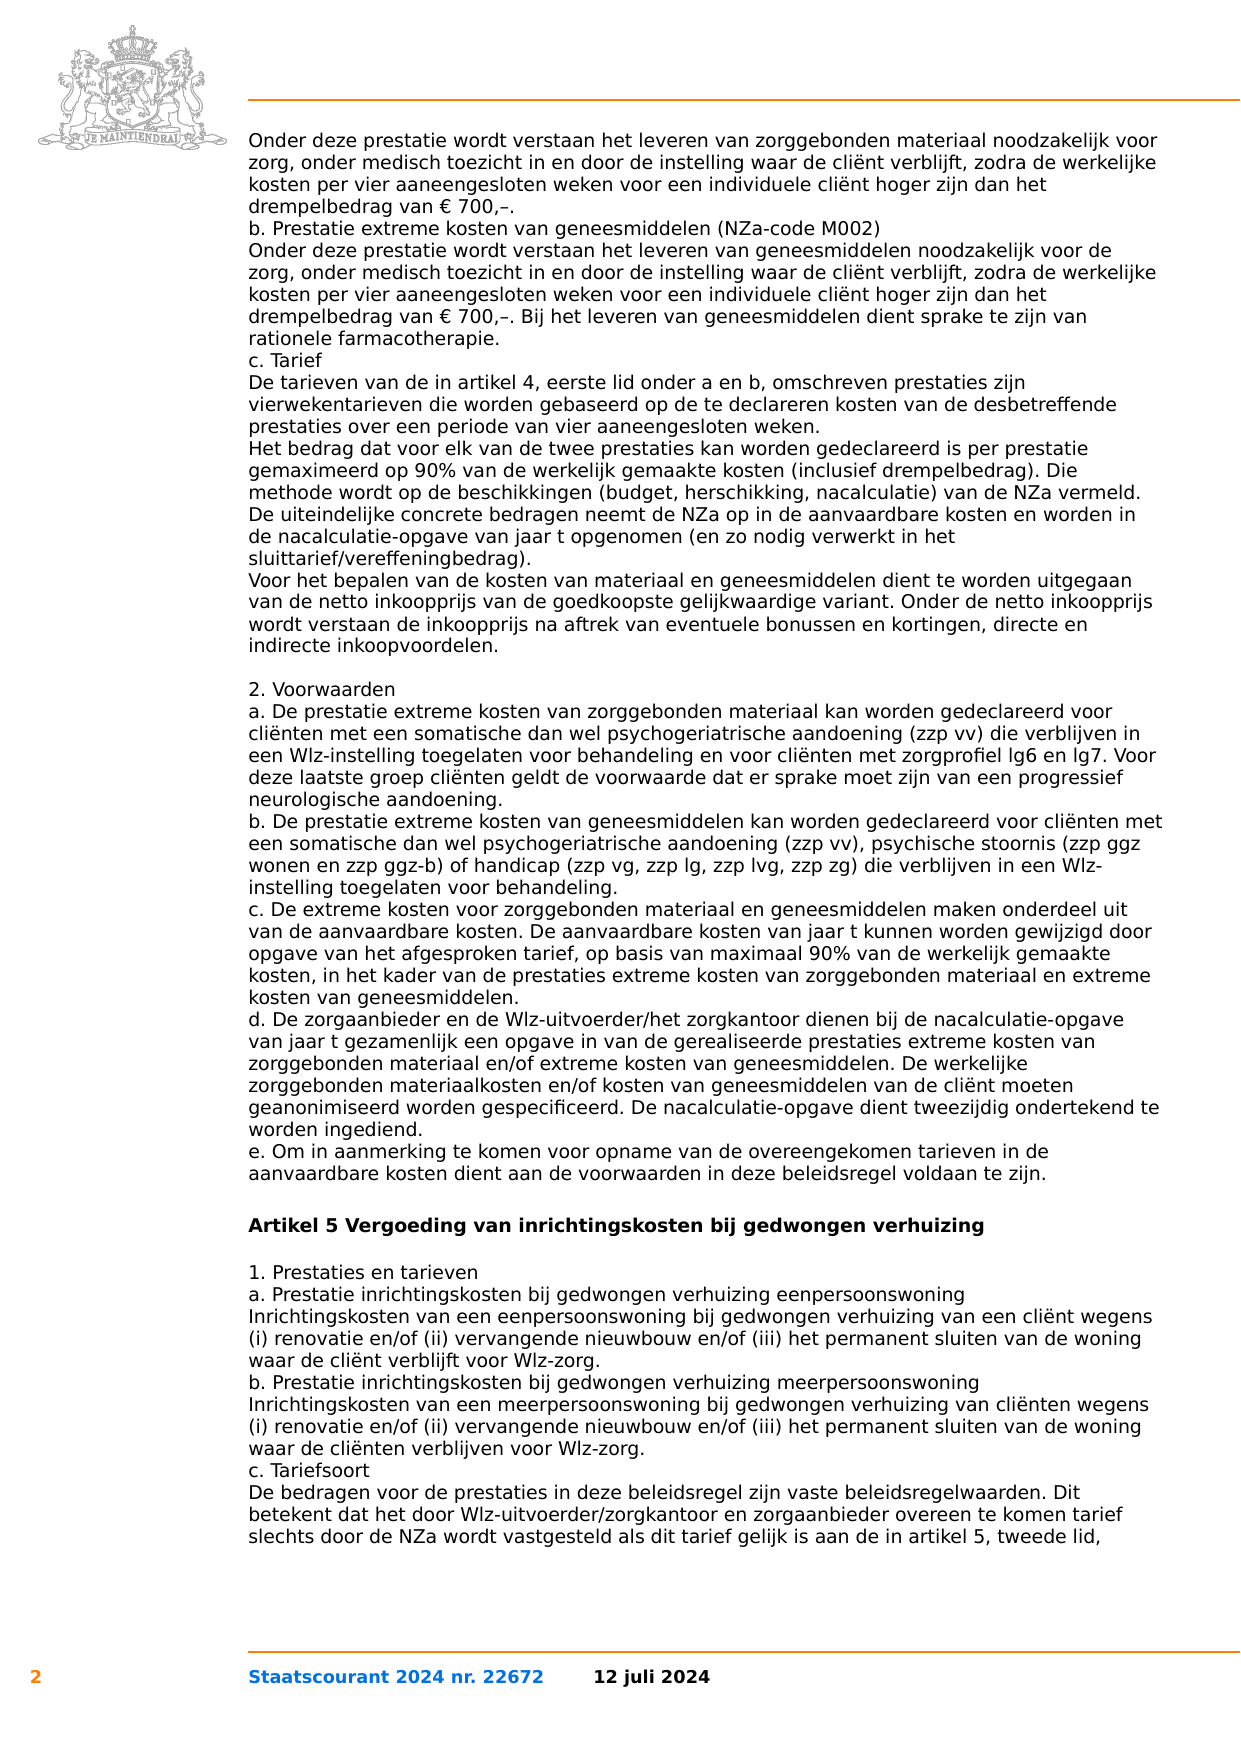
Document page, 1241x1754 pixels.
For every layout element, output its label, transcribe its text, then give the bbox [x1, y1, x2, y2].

text Voor het bepalen van de kosten van materiaal en geneesmiddelen dient te worden uitgegaan van de netto inkoopprijs van de goedkoopste gelijkwaardige variant. Onder de netto inkoopprijs wordt verstaan de inkoopprijs na aftrek van eventuele bonussen en kortingen, directe en indirecte inkoopvoordelen. [248, 569, 1163, 657]
text De bedragen voor de prestaties in deze beleidsregel zijn vaste beleidsregelwaarden. Dit betekent dat het door Wlz-uitvoerder/zorgkantoor en zorgaanbieder overeen te komen tarief slechts door de NZa wordt vastgesteld als dit tarief gelijk is aan de in artikel 5, tweede lid, [248, 1482, 1163, 1547]
text c. De extreme kosten voor zorggebonden materiaal en geneesmiddelen maken onderdeel uit van de aanvaardbare kosten. De aanvaardbare kosten van jaar t kunnen worden gewijzigd door opgave van het afgesproken tarief, op basis van maximaal 90% van de werkelijk gemaakte kosten, in het kader van de prestaties extreme kosten van zorggebonden materiaal en extreme kosten van geneesmiddelen. [248, 899, 1163, 1009]
text b. Prestatie inrichtingskosten bij gedwongen verhuizing meerpersoonswoning [248, 1372, 1163, 1394]
text 1. Prestaties en tarieven [248, 1262, 1163, 1284]
text a. De prestatie extreme kosten van zorggebonden materiaal kan worden gedeclareerd voor cliënten met een somatische dan wel psychogeriatrische aandoening (zzp vv) die verblijven in een Wlz-instelling toegelaten voor behandeling en voor cliënten met zorgprofiel lg6 en lg7. Voor deze laatste groep cliënten geldt de voorwaarde dat er sprake moet zijn van een progressief neurologische aandoening. [248, 701, 1163, 811]
text d. De zorgaanbieder en de Wlz-uitvoerder/het zorgkantoor dienen bij de nacalculatie-opgave van jaar t gezamenlijk een opgave in van de gerealiseerde prestaties extreme kosten van zorggebonden materiaal en/of extreme kosten van geneesmiddelen. De werkelijke zorggebonden materiaalkosten en/of kosten van geneesmiddelen van de cliënt moeten geanonimiseerd worden gespecificeerd. De nacalculatie-opgave dient tweezijdig ondertekend te worden ingediend. [248, 1009, 1163, 1141]
text b. De prestatie extreme kosten van geneesmiddelen kan worden gedeclareerd voor cliënten met een somatische dan wel psychogeriatrische aandoening (zzp vv), psychische stoornis (zzp ggz wonen en zzp ggz-b) of handicap (zzp vg, zzp lg, zzp lvg, zzp zg) die verblijven in een Wlz-instelling toegelaten voor behandeling. [248, 811, 1163, 899]
text Onder deze prestatie wordt verstaan het leveren van geneesmiddelen noodzakelijk voor de zorg, onder medisch toezicht in en door de instelling waar de cliënt verblijft, zodra de werkelijke kosten per vier aaneengesloten weken voor een individuele cliënt hoger zijn dan het drempelbedrag van € 700,–. Bij het leveren van geneesmiddelen dient sprake te zijn van rationele farmacotherapie. [248, 240, 1163, 350]
text e. Om in aanmerking te komen voor opname van de overeengekomen tarieven in de aanvaardbare kosten dient aan de voorwaarden in deze beleidsregel voldaan te zijn. [248, 1141, 1163, 1185]
text c. Tarief [248, 350, 1163, 372]
text Inrichtingskosten van een eenpersoonswoning bij gedwongen verhuizing van een cliënt wegens (i) renovatie en/of (ii) vervangende nieuwbouw en/of (iii) het permanent sluiten van de woning waar de cliënt verblijft voor Wlz-zorg. [248, 1306, 1163, 1372]
text Onder deze prestatie wordt verstaan het leveren van zorggebonden materiaal noodzakelijk voor zorg, onder medisch toezicht in en door de instelling waar de cliënt verblijft, zodra de werkelijke kosten per vier aaneengesloten weken voor een individuele cliënt hoger zijn dan het drempelbedrag van € 700,–. [248, 130, 1163, 218]
subtitle Artikel 5 Vergoeding van inrichtingskosten bij gedwongen verhuizing [248, 1215, 1163, 1237]
text De tarieven van de in artikel 4, eerste lid onder a en b, omschreven prestaties zijn vierwekentarieven die worden gebaseerd op de te declareren kosten van de desbetreffende prestaties over een periode van vier aaneengesloten weken. [248, 372, 1163, 438]
text Het bedrag dat voor elk van de twee prestaties kan worden gedeclareerd is per prestatie gemaximeerd op 90% van de werkelijk gemaakte kosten (inclusief drempelbedrag). Die methode wordt op de beschikkingen (budget, herschikking, nacalculatie) van de NZa vermeld. De uiteindelijke concrete bedragen neemt de NZa op in de aanvaardbare kosten en worden in de nacalculatie-opgave van jaar t opgenomen (en zo nodig verwerkt in het sluittarief/vereffeningbedrag). [248, 438, 1163, 569]
picture [38, 25, 227, 150]
text b. Prestatie extreme kosten van geneesmiddelen (NZa-code M002) [248, 218, 1163, 240]
text Inrichtingskosten van een meerpersoonswoning bij gedwongen verhuizing van cliënten wegens (i) renovatie en/of (ii) vervangende nieuwbouw en/of (iii) het permanent sluiten van de woning waar de cliënten verblijven voor Wlz-zorg. [248, 1394, 1163, 1459]
text c. Tariefsoort [248, 1459, 1163, 1482]
text 2. Voorwaarden [248, 679, 1163, 701]
text a. Prestatie inrichtingskosten bij gedwongen verhuizing eenpersoonswoning [248, 1284, 1163, 1306]
